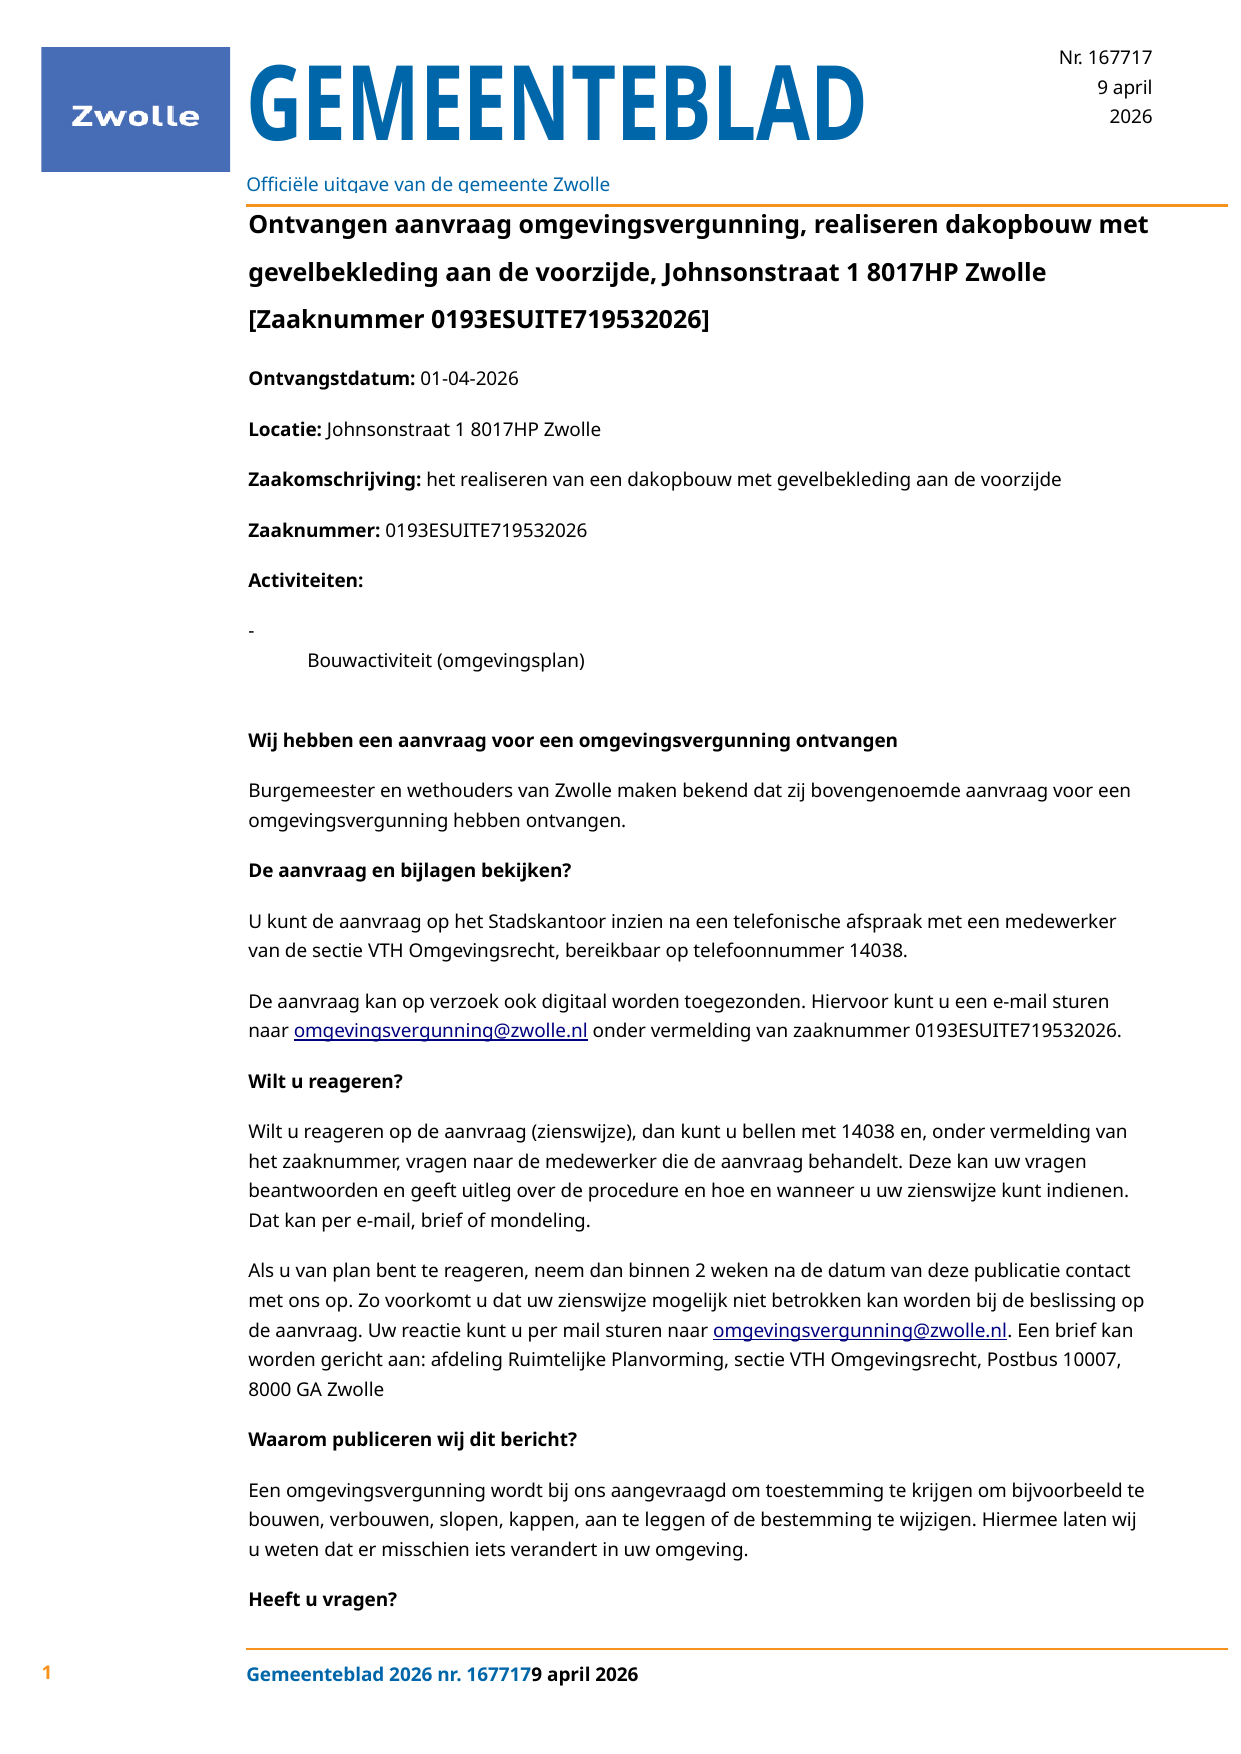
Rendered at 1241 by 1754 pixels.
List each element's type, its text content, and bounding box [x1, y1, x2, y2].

text Ontvangen aanvraag omgevingsvergunning, realiseren dakopbouw met gevelbekleding aan de voorzijde, Johnsonstraat 1 8017HP Zwolle [Zaaknummer 0193ESUITE719532026] [248, 207, 1152, 336]
text Als u van plan bent te reageren, neem dan binnen 2 weken na de datum van deze publicatie contact met ons op. Zo voorkomt u dat uw zienswijze mogelijk niet betrokken kan worden bij de beslissing op de aanvraag. Uw reactie kunt u per mail sturen naar omgevingsvergunning@zwolle.nl. Een brief kan worden gericht aan: afdeling Ruimtelijke Planvorming, sectie VTH Omgevingsrecht, Postbus 10007, 8000 GA Zwolle [248, 1258, 1152, 1402]
text Zaaknummer: 0193ESUITE719532026 [248, 517, 1152, 542]
list Bouwactiviteit (omgevingsplan) [248, 647, 1152, 673]
text Wilt u reageren? [248, 1068, 1152, 1094]
picture [41, 47, 231, 172]
text Ontvangstdatum: 01-04-2026 [248, 366, 1152, 391]
text Waarom publiceren wij dit bericht? [248, 1426, 1152, 1452]
text Heeft u vragen? [248, 1586, 1152, 1612]
text Wij hebben een aanvraag voor een omgevingsvergunning ontvangen [248, 727, 1152, 753]
text De aanvraag en bijlagen bekijken? [248, 858, 1152, 883]
text Een omgevingsvergunning wordt bij ons aangevraagd om toestemming te krijgen om bijvoorbeeld te bouwen, verbouwen, slopen, kappen, aan te leggen of de bestemming te wijzigen. Hiermee laten wij u weten dat er misschien iets verandert in uw omgeving. [248, 1477, 1152, 1562]
text De aanvraag kan op verzoek ook digitaal worden toegezonden. Hiervoor kunt u een e-mail sturen naar omgevingsvergunning@zwolle.nl onder vermelding van zaaknummer 0193ESUITE719532026. [248, 988, 1152, 1043]
text Burgemeester en wethouders van Zwolle maken bekend dat zij bovengenoemde aanvraag voor een omgevingsvergunning hebben ontvangen. [248, 778, 1152, 833]
text Wilt u reageren op de aanvraag (zienswijze), dan kunt u bellen met 14038 en, onder vermelding van het zaaknummer, vragen naar de medewerker die de aanvraag behandelt. Deze kan uw vragen beantwoorden en geeft uitleg over de procedure en hoe en wanneer u uw zienswijze kunt indienen. Dat kan per e-mail, brief of mondeling. [248, 1118, 1152, 1233]
text Locatie: Johnsonstraat 1 8017HP Zwolle [248, 416, 1152, 442]
text U kunt de aanvraag op het Stadskantoor inzien na een telefonische afspraak met een medewerker van de sectie VTH Omgevingsrecht, bereikbaar op telefoonnummer 14038. [248, 908, 1152, 963]
text Zaakomschrijving: het realiseren van een dakopbouw met gevelbekleding aan de voorzijde [248, 466, 1152, 492]
text Activiteiten: [248, 567, 1152, 593]
